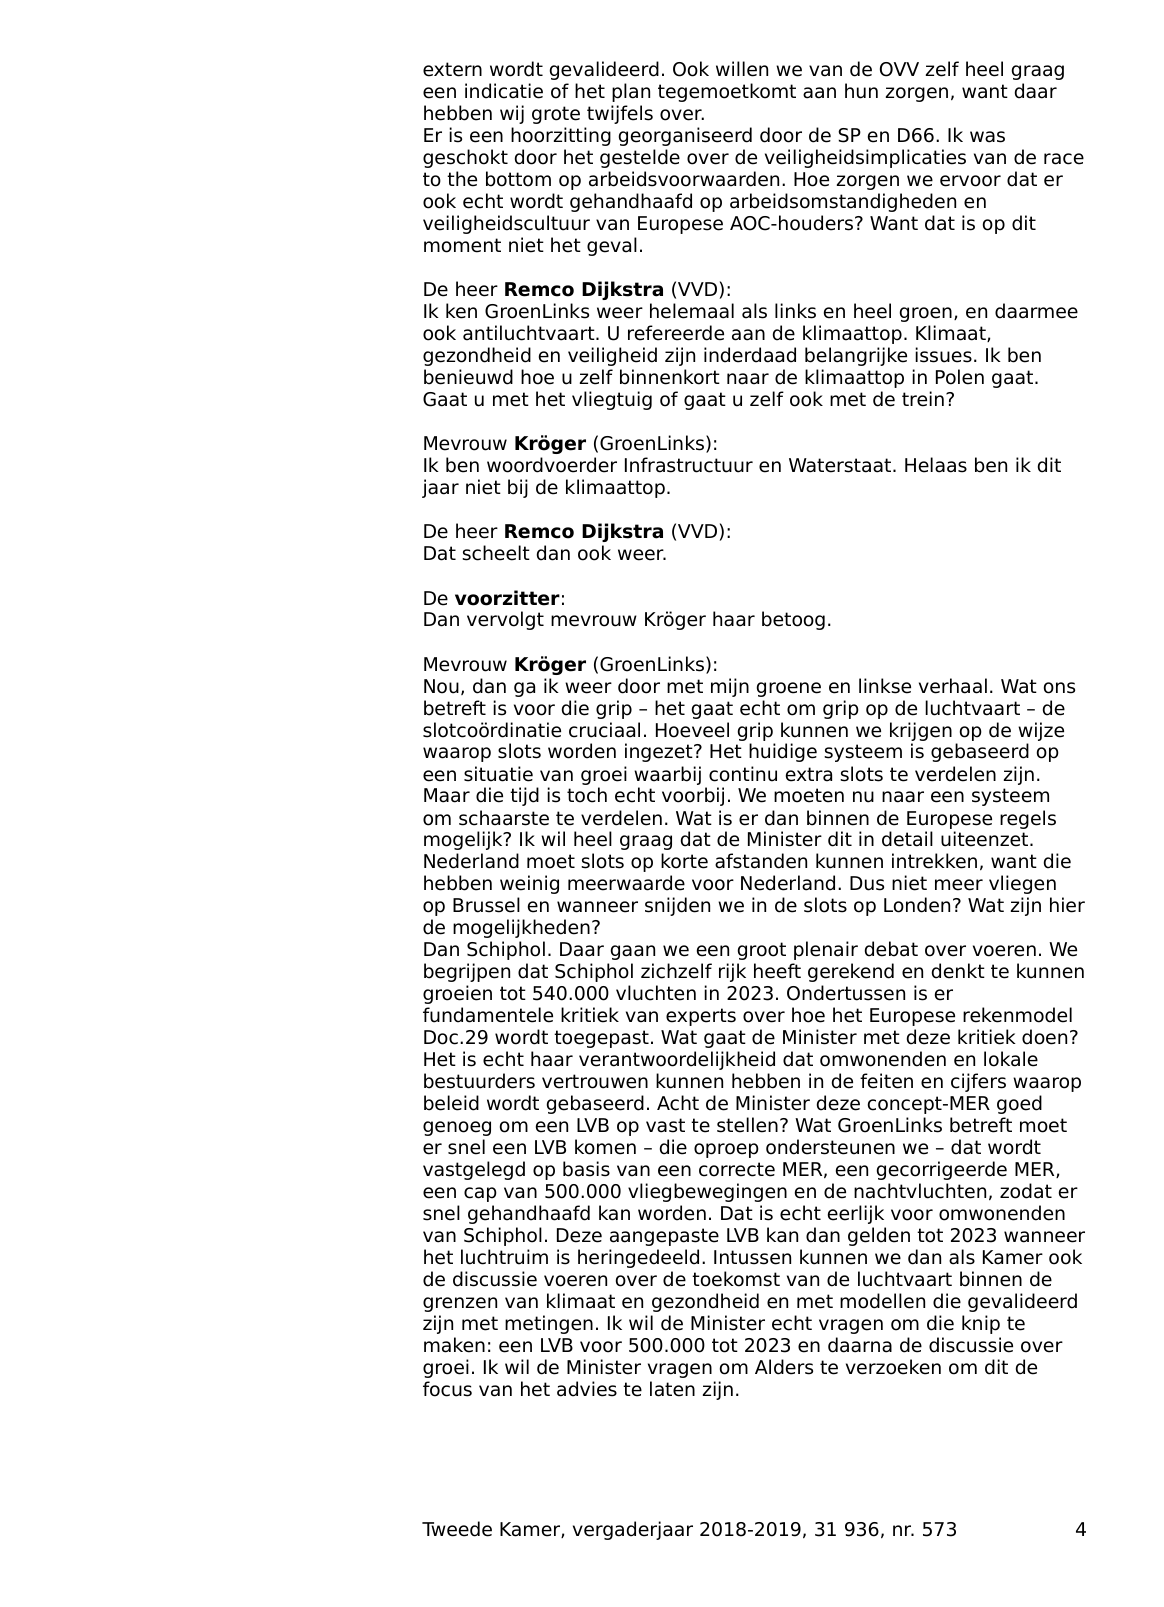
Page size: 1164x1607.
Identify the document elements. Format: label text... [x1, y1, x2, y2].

text Dan vervolgt mevrouw Kröger haar betoog. [422, 609, 1087, 631]
text Dat scheelt dan ook weer. [422, 543, 1087, 565]
text Ik ken GroenLinks weer helemaal als links en heel groen, en daarmee ook antiluchtvaart. U refereerde aan de klimaattop. Klimaat, gezondheid en veiligheid zijn inderdaad belangrijke issues. Ik ben benieuwd hoe u zelf binnenkort naar de klimaattop in Polen gaat. Gaat u met het vliegtuig of gaat u zelf ook met de trein? [422, 301, 1087, 411]
text Mevrouw Kröger (GroenLinks): [422, 653, 1087, 676]
text Er is een hoorzitting georganiseerd door de SP en D66. Ik was geschokt door het gestelde over de veiligheidsimplicaties van de race to the bottom op arbeidsvoorwaarden. Hoe zorgen we ervoor dat er ook echt wordt gehandhaafd op arbeidsomstandigheden en veiligheidscultuur van Europese AOC-houders? Want dat is op dit moment niet het geval. [422, 125, 1087, 257]
text Mevrouw Kröger (GroenLinks): [422, 433, 1087, 455]
text De voorzitter: [422, 587, 1087, 609]
text Ik ben woordvoerder Infrastructuur en Waterstaat. Helaas ben ik dit jaar niet bij de klimaattop. [422, 455, 1087, 499]
text De heer Remco Dijkstra (VVD): [422, 521, 1087, 543]
text Dan Schiphol. Daar gaan we een groot plenair debat over voeren. We begrijpen dat Schiphol zichzelf rijk heeft gerekend en denkt te kunnen groeien tot 540.000 vluchten in 2023. Ondertussen is er fundamentele kritiek van experts over hoe het Europese rekenmodel Doc.29 wordt toegepast. Wat gaat de Minister met deze kritiek doen? Het is echt haar verantwoordelijkheid dat omwonenden en lokale bestuurders vertrouwen kunnen hebben in de feiten en cijfers waarop beleid wordt gebaseerd. Acht de Minister deze concept-MER goed genoeg om een LVB op vast te stellen? Wat GroenLinks betreft moet er snel een LVB komen – die oproep ondersteunen we – dat wordt vastgelegd op basis van een correcte MER, een gecorrigeerde MER, een cap van 500.000 vliegbewegingen en de nachtvluchten, zodat er snel gehandhaafd kan worden. Dat is echt eerlijk voor omwonenden van Schiphol. Deze aangepaste LVB kan dan gelden tot 2023 wanneer het luchtruim is heringedeeld. Intussen kunnen we dan als Kamer ook de discussie voeren over de toekomst van de luchtvaart binnen de grenzen van klimaat en gezondheid en met modellen die gevalideerd zijn met metingen. Ik wil de Minister echt vragen om die knip te maken: een LVB voor 500.000 tot 2023 en daarna de discussie over groei. Ik wil de Minister vragen om Alders te verzoeken om dit de focus van het advies te laten zijn. [422, 939, 1087, 1401]
text De heer Remco Dijkstra (VVD): [422, 279, 1087, 301]
text extern wordt gevalideerd. Ook willen we van de OVV zelf heel graag een indicatie of het plan tegemoetkomt aan hun zorgen, want daar hebben wij grote twijfels over. [422, 59, 1087, 125]
text Nou, dan ga ik weer door met mijn groene en linkse verhaal. Wat ons betreft is voor die grip – het gaat echt om grip op de luchtvaart – de slotcoördinatie cruciaal. Hoeveel grip kunnen we krijgen op de wijze waarop slots worden ingezet? Het huidige systeem is gebaseerd op een situatie van groei waarbij continu extra slots te verdelen zijn. Maar die tijd is toch echt voorbij. We moeten nu naar een systeem om schaarste te verdelen. Wat is er dan binnen de Europese regels mogelijk? Ik wil heel graag dat de Minister dit in detail uiteenzet. Nederland moet slots op korte afstanden kunnen intrekken, want die hebben weinig meerwaarde voor Nederland. Dus niet meer vliegen op Brussel en wanneer snijden we in de slots op Londen? Wat zijn hier de mogelijkheden? [422, 676, 1087, 939]
